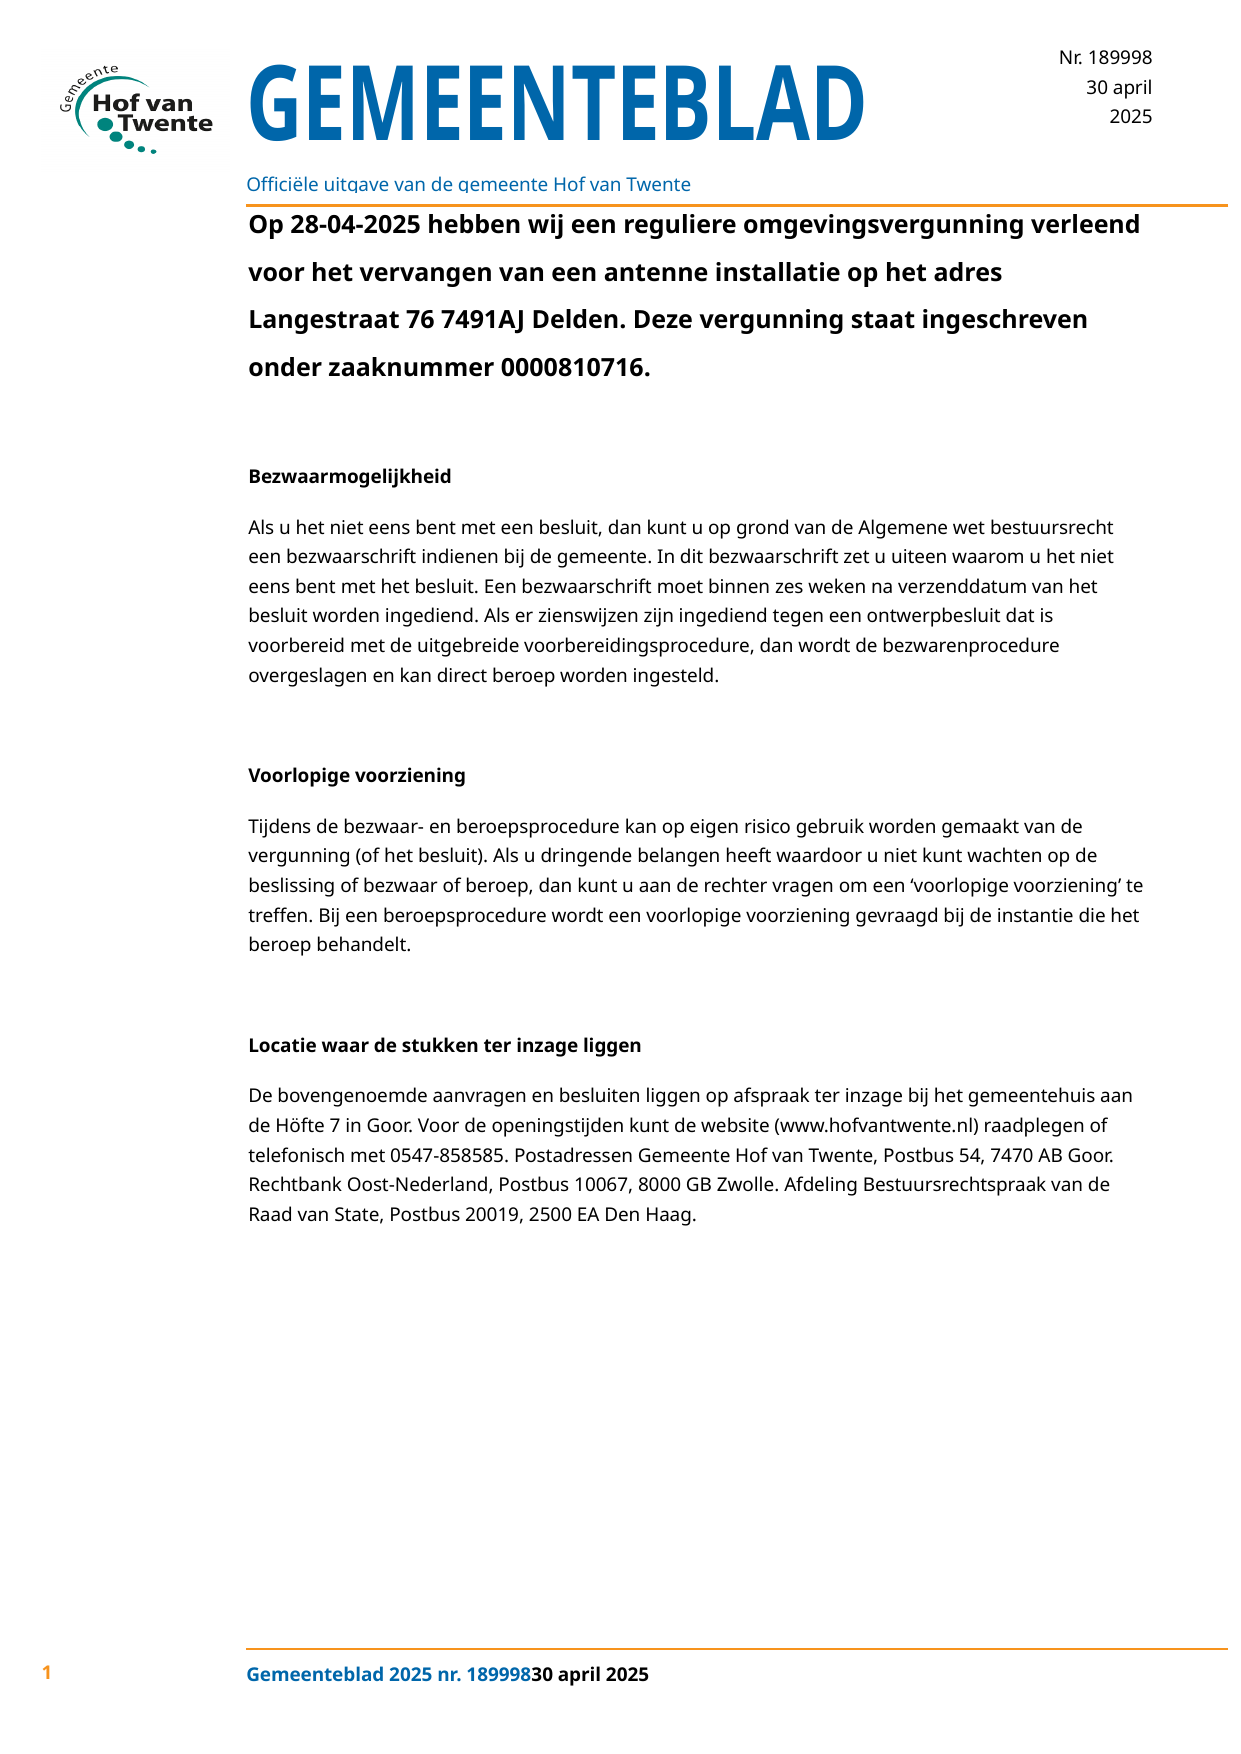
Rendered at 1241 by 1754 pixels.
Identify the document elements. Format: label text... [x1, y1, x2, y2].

text Tijdens de bezwaar- en beroepsprocedure kan op eigen risico gebruik worden gemaakt van de vergunning (of het besluit). Als u dringende belangen heeft waardoor u niet kunt wachten op de beslissing of bezwaar of beroep, dan kunt u aan de rechter vragen om een ‘voorlopige voorziening’ te treffen. Bij een beroepsprocedure wordt een voorlopige voorziening gevraagd bij de instantie die het beroep behandelt. [248, 813, 1152, 957]
text Bezwaarmogelijkheid [248, 463, 1152, 489]
text Op 28-04-2025 hebben wij een reguliere omgevingsvergunning verleend voor het vervangen van een antenne installatie op het adres Langestraat 76 7491AJ Delden. Deze vergunning staat ingeschreven onder zaaknummer 0000810716. [248, 207, 1152, 384]
text Voorlopige voorziening [248, 763, 1152, 788]
text Als u het niet eens bent met een besluit, dan kunt u op grond van de Algemene wet bestuursrecht een bezwaarschrift indienen bij de gemeente. In dit bezwaarschrift zet u uiteen waarom u het niet eens bent met het besluit. Een bezwaarschrift moet binnen zes weken na verzenddatum van het besluit worden ingediend. Als er zienswijzen zijn ingediend tegen een ontwerpbesluit dat is voorbereid met de uitgebreide voorbereidingsprocedure, dan wordt de bezwarenprocedure overgeslagen en kan direct beroep worden ingesteld. [248, 514, 1152, 688]
picture [41, 47, 231, 172]
text De bovengenoemde aanvragen en besluiten liggen op afspraak ter inzage bij het gemeentehuis aan de Höfte 7 in Goor. Voor de openingstijden kunt de website (www.hofvantwente.nl) raadplegen of telefonisch met 0547-858585. Postadressen Gemeente Hof van Twente, Postbus 54, 7470 AB Goor. Rechtbank Oost-Nederland, Postbus 10067, 8000 GB Zwolle. Afdeling Bestuursrechtspraak van de Raad van State, Postbus 20019, 2500 EA Den Haag. [248, 1083, 1152, 1227]
text Locatie waar de stukken ter inzage liggen [248, 1032, 1152, 1058]
